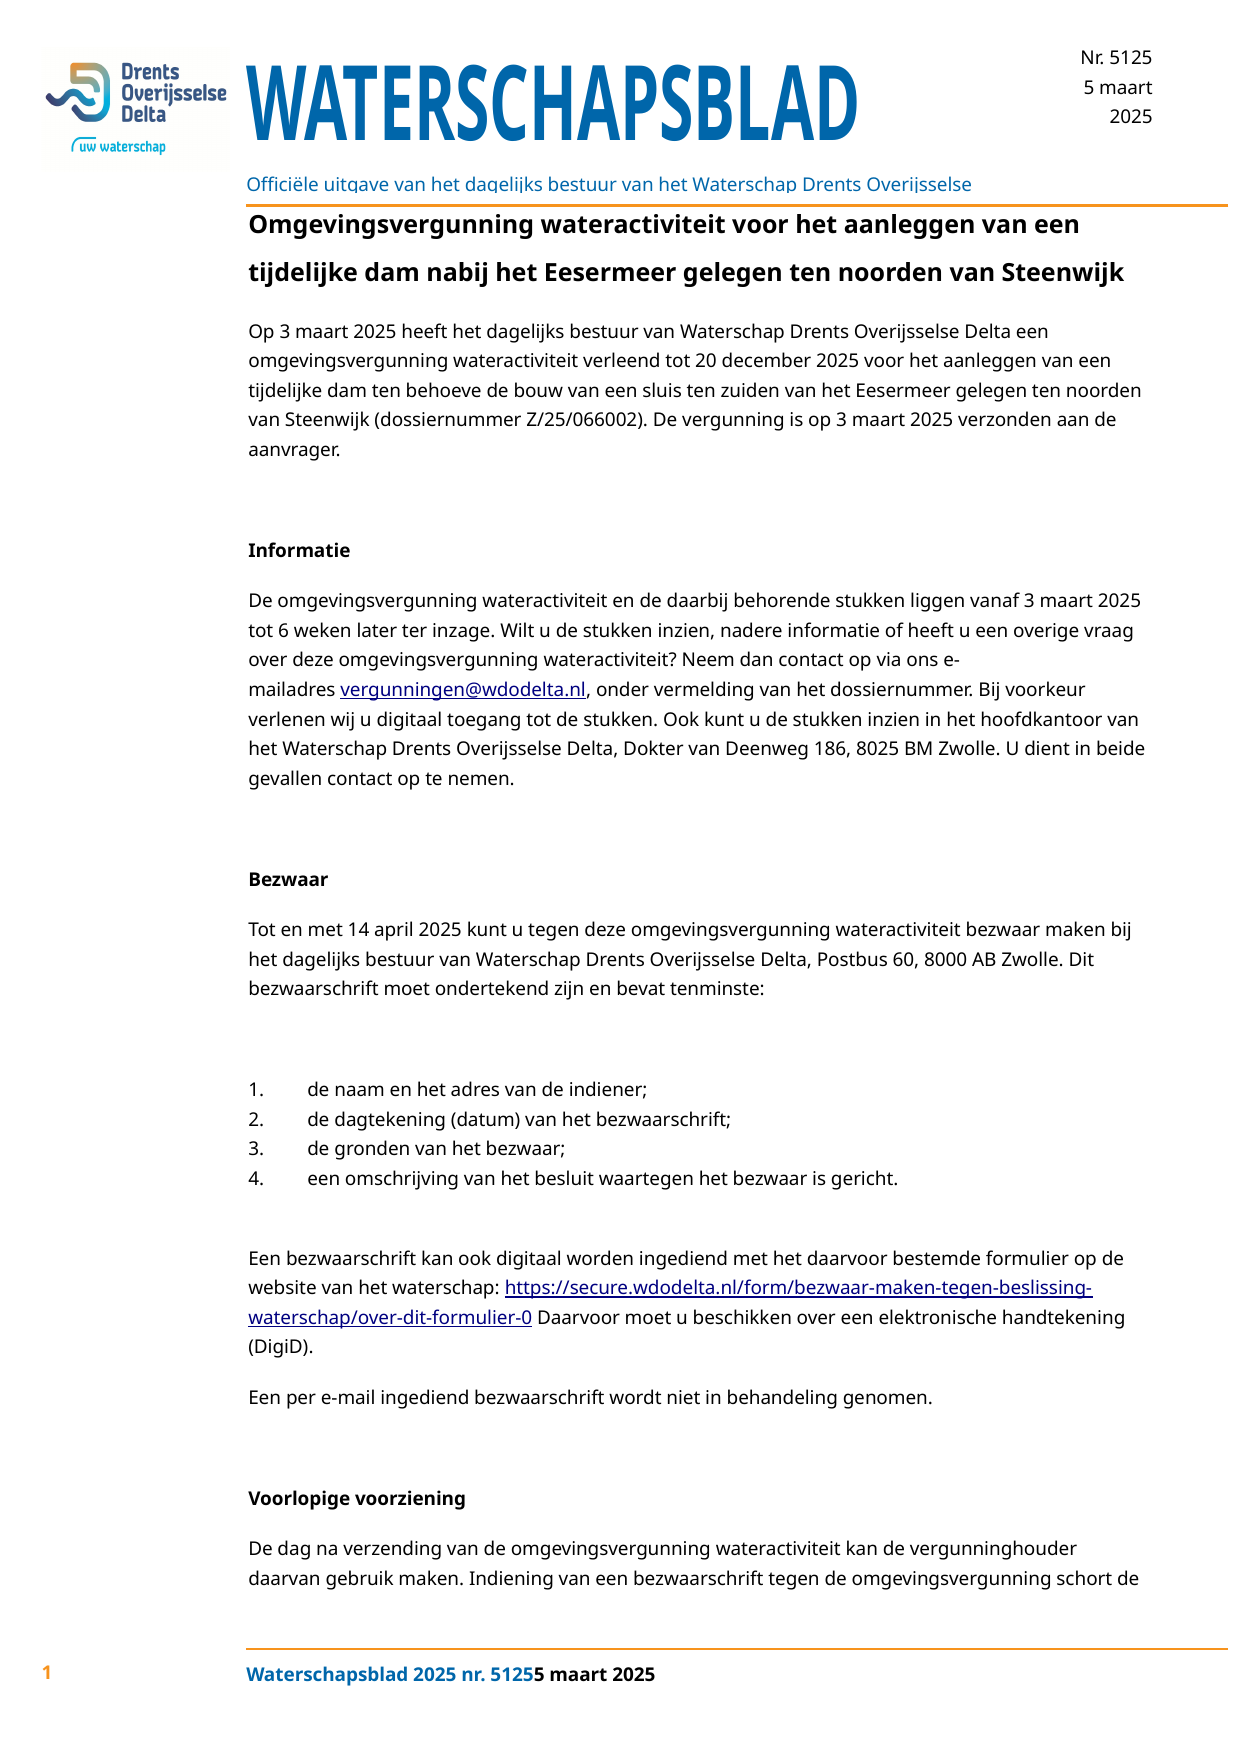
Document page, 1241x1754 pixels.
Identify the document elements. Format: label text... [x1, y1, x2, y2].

list de gronden van het bezwaar; [248, 1135, 1152, 1161]
text Bezwaar [248, 866, 1152, 892]
text Een per e-mail ingediend bezwaarschrift wordt niet in behandeling genomen. [248, 1384, 1152, 1410]
text De omgevingsvergunning wateractiviteit en de daarbij behorende stukken liggen vanaf 3 maart 2025 tot 6 weken later ter inzage. Wilt u de stukken inzien, nadere informatie of heeft u een overige vraag over deze omgevingsvergunning wateractiviteit? Neem dan contact op via ons e-mailadres vergunningen@wdodelta.nl, onder vermelding van het dossiernummer. Bij voorkeur verlenen wij u digitaal toegang tot de stukken. Ook kunt u de stukken inzien in het hoofdkantoor van het Waterschap Drents Overijsselse Delta, Dokter van Deenweg 186, 8025 BM Zwolle. U dient in beide gevallen contact op te nemen. [248, 587, 1152, 791]
text Omgevingsvergunning wateractiviteit voor het aanleggen van een tijdelijke dam nabij het Eesermeer gelegen ten noorden van Steenwijk [248, 207, 1152, 288]
list de dagtekening (datum) van het bezwaarschrift; [248, 1106, 1152, 1132]
text Informatie [248, 537, 1152, 563]
text De dag na verzending van de omgevingsvergunning wateractiviteit kan de vergunninghouder daarvan gebruik maken. Indiening van een bezwaarschrift tegen de omgevingsvergunning schort de [248, 1535, 1152, 1591]
text Tot en met 14 april 2025 kunt u tegen deze omgevingsvergunning wateractiviteit bezwaar maken bij het dagelijks bestuur van Waterschap Drents Overijsselse Delta, Postbus 60, 8000 AB Zwolle. Dit bezwaarschrift moet ondertekend zijn en bevat tenminste: [248, 916, 1152, 1001]
text Op 3 maart 2025 heeft het dagelijks bestuur van Waterschap Drents Overijsselse Delta een omgevingsvergunning wateractiviteit verleend tot 20 december 2025 voor het aanleggen van een tijdelijke dam ten behoeve de bouw van een sluis ten zuiden van het Eesermeer gelegen ten noorden van Steenwijk (dossiernummer Z/25/066002). De vergunning is op 3 maart 2025 verzonden aan de aanvrager. [248, 318, 1152, 462]
text Een bezwaarschrift kan ook digitaal worden ingediend met het daarvoor bestemde formulier op de website van het waterschap: https://secure.wdodelta.nl/form/bezwaar-maken-tegen-beslissing-waterschap/over-dit-formulier-0 Daarvoor moet u beschikken over een elektronische handtekening (DigiD). [248, 1245, 1152, 1359]
picture [41, 47, 231, 172]
list een omschrijving van het besluit waartegen het bezwaar is gericht. [248, 1165, 1152, 1191]
text Voorlopige voorziening [248, 1485, 1152, 1511]
list de naam en het adres van de indiener; [248, 1076, 1152, 1102]
